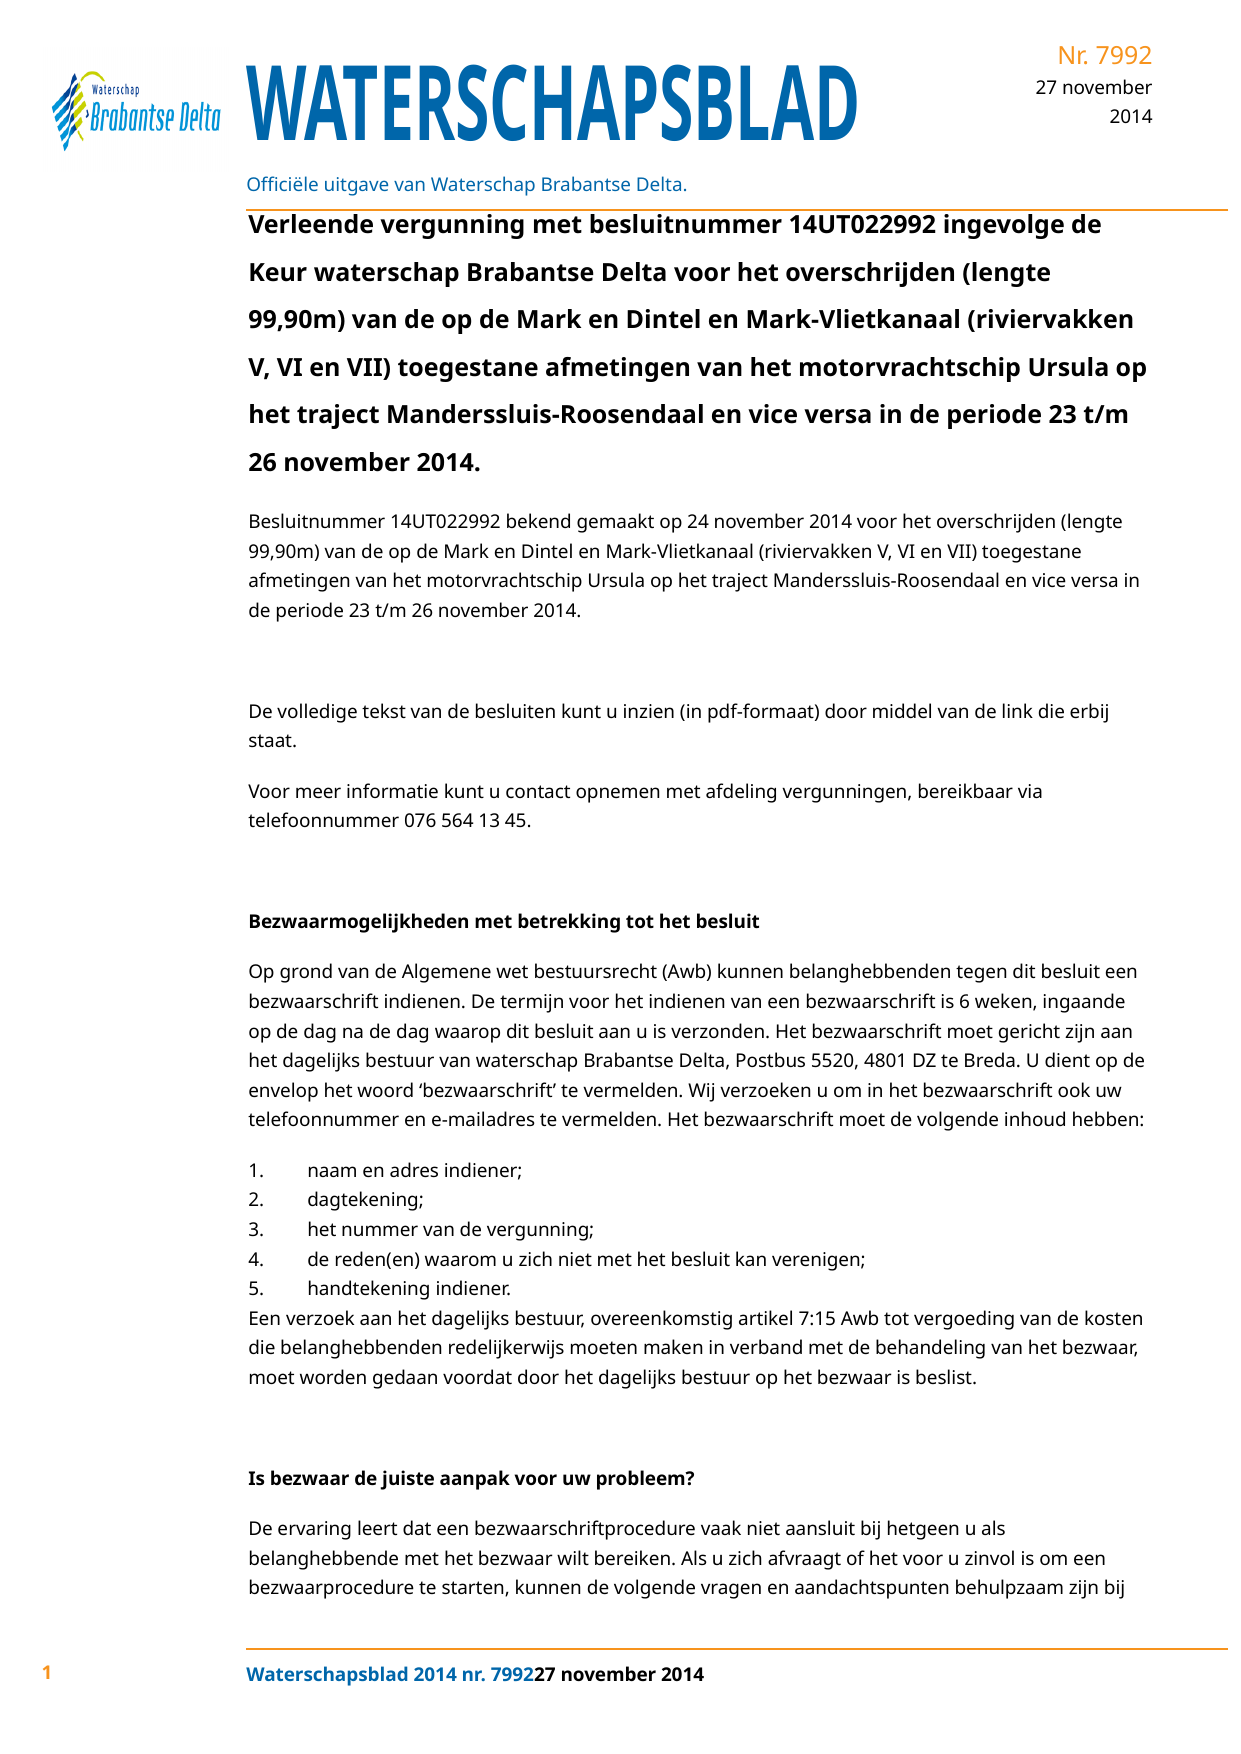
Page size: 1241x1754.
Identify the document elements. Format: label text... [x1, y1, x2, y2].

text De volledige tekst van de besluiten kunt u inzien (in pdf-formaat) door middel van de link die erbij staat. [248, 698, 1152, 753]
picture [41, 47, 231, 172]
list het nummer van de vergunning; [248, 1216, 1152, 1242]
text De ervaring leert dat een bezwaarschriftprocedure vaak niet aansluit bij hetgeen u als belanghebbende met het bezwaar wilt bereiken. Als u zich afvraagt of het voor u zinvol is om een bezwaarprocedure te starten, kunnen de volgende vragen en aandachtspunten behulpzaam zijn bij [248, 1515, 1152, 1600]
text Op grond van de Algemene wet bestuursrecht (Awb) kunnen belanghebbenden tegen dit besluit een bezwaarschrift indienen. De termijn voor het indienen van een bezwaarschrift is 6 weken, ingaande op de dag na de dag waarop dit besluit aan u is verzonden. Het bezwaarschrift moet gericht zijn aan het dagelijks bestuur van waterschap Brabantse Delta, Postbus 5520, 4801 DZ te Breda. U dient op de envelop het woord ‘bezwaarschrift’ te vermelden. Wij verzoeken u om in het bezwaarschrift ook uw telefoonnummer en e‑mailadres te vermelden. Het bezwaarschrift moet de volgende inhoud hebben: [248, 959, 1152, 1132]
text Voor meer informatie kunt u contact opnemen met afdeling vergunningen, bereikbaar via telefoonnummer 076 564 13 45. [248, 778, 1152, 833]
list dagtekening; [248, 1187, 1152, 1212]
text Besluitnummer 14UT022992 bekend gemaakt op 24 november 2014 voor het overschrijden (lengte 99,90m) van de op de Mark en Dintel en Mark-Vlietkanaal (riviervakken V, VI en VII) toegestane afmetingen van het motorvrachtschip Ursula op het traject Manderssluis-Roosendaal en vice versa in de periode 23 t/m 26 november 2014. [248, 508, 1152, 623]
text Een verzoek aan het dagelijks bestuur, overeenkomstig artikel 7:15 Awb tot vergoeding van de kosten die belanghebbenden redelijkerwijs moeten maken in verband met de behandeling van het bezwaar, moet worden gedaan voordat door het dagelijks bestuur op het bezwaar is beslist. [248, 1305, 1152, 1390]
list de reden(en) waarom u zich niet met het besluit kan verenigen; [248, 1246, 1152, 1272]
text Verleende vergunning met besluitnummer 14UT022992 ingevolge de Keur waterschap Brabantse Delta voor het overschrijden (lengte 99,90m) van de op de Mark en Dintel en Mark-Vlietkanaal (riviervakken V, VI en VII) toegestane afmetingen van het motorvrachtschip Ursula op het traject Manderssluis-Roosendaal en vice versa in de periode 23 t/m 26 november 2014. [248, 211, 1152, 479]
list handtekening indiener. [248, 1275, 1152, 1301]
text Is bezwaar de juiste aanpak voor uw probleem? [248, 1465, 1152, 1491]
list naam en adres indiener; [248, 1157, 1152, 1183]
text Bezwaarmogelijkheden met betrekking tot het besluit [248, 908, 1152, 934]
